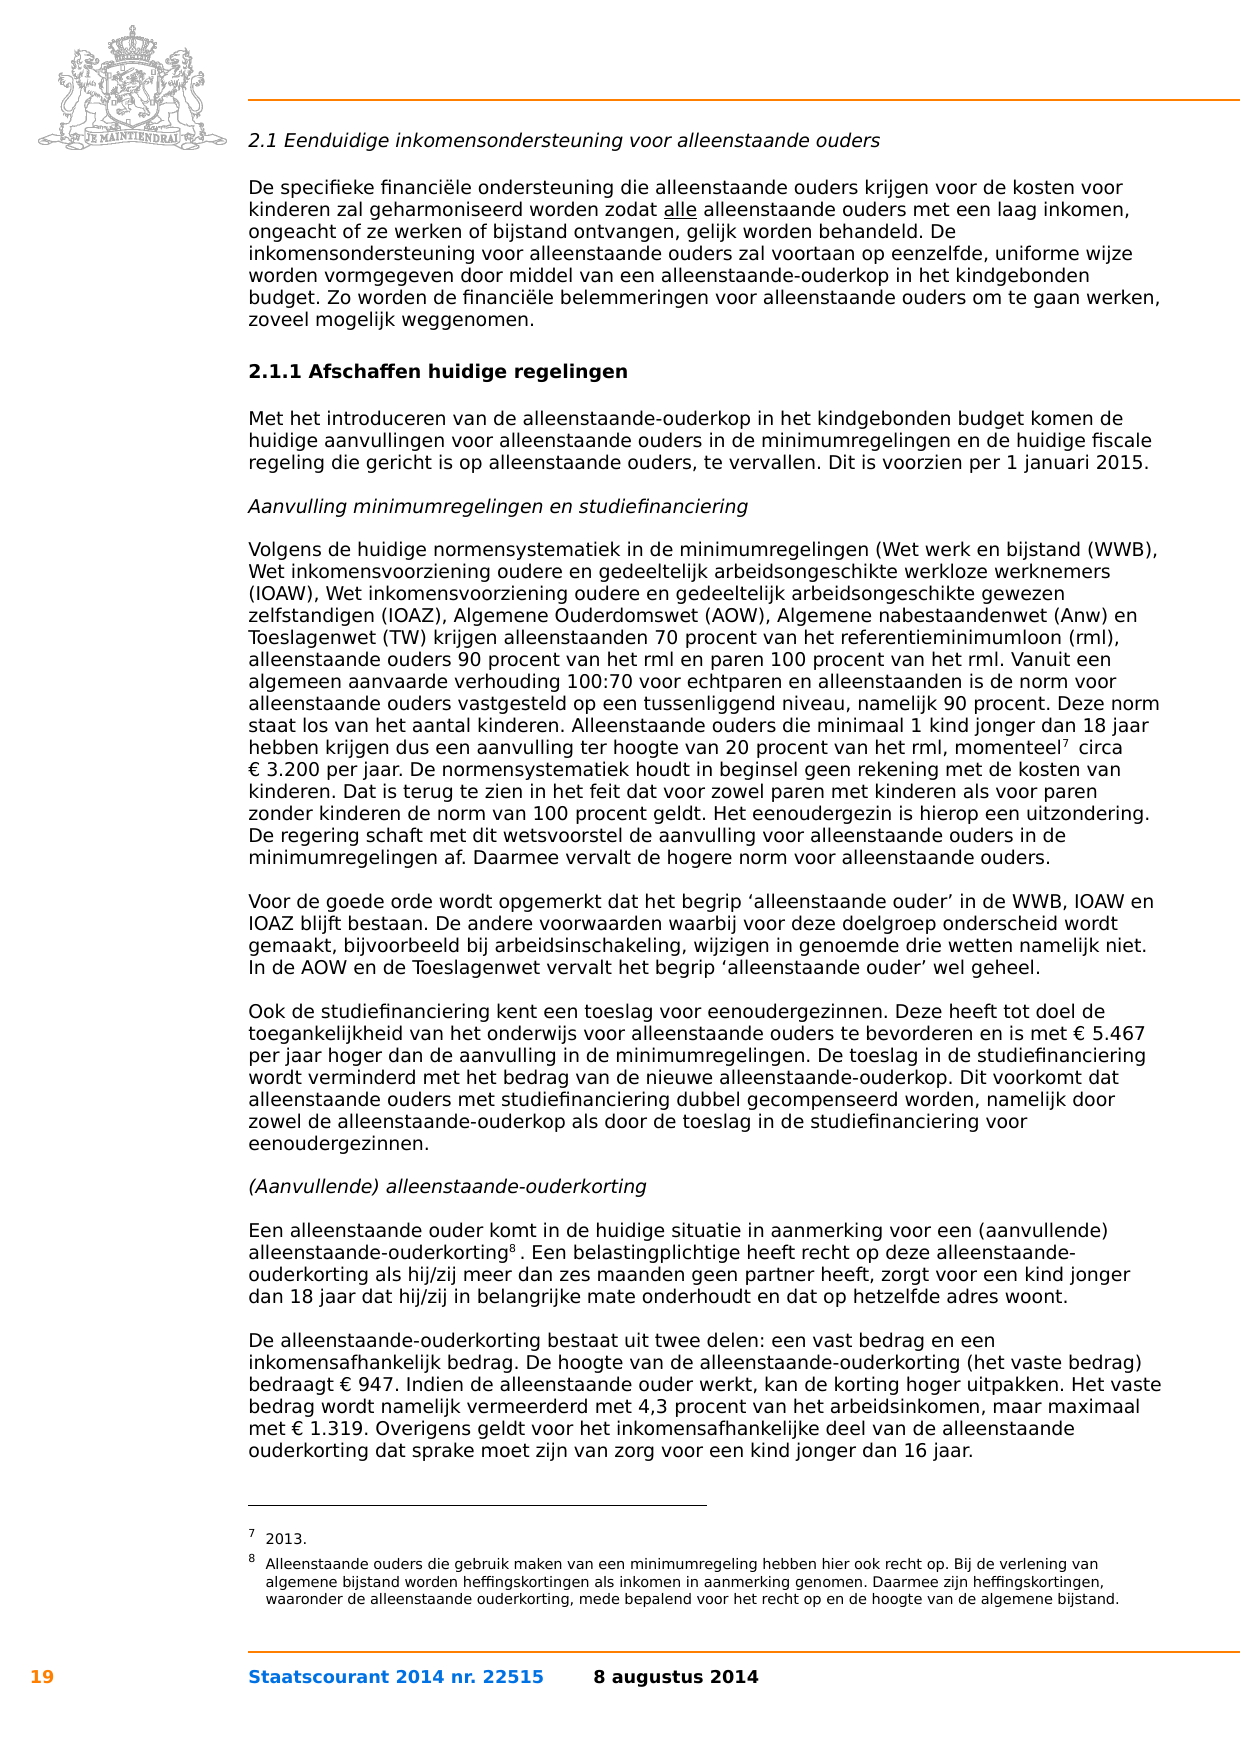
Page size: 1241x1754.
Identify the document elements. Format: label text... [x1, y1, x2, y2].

text Alleenstaande ouders die gebruik maken van een minimumregeling hebben hier ook recht op. Bij de verlening van algemene bijstand worden heffingskortingen als inkomen in aanmerking genomen. Daarmee zijn heffingskortingen, waaronder de alleenstaande ouderkorting, mede bepalend voor het recht op en de hoogte van de algemene bijstand. [248, 1552, 1163, 1608]
text Voor de goede orde wordt opgemerkt dat het begrip ‘alleenstaande ouder’ in de WWB, IOAW en IOAZ blijft bestaan. De andere voorwaarden waarbij voor deze doelgroep onderscheid wordt gemaakt, bijvoorbeeld bij arbeidsinschakeling, wijzigen in genoemde drie wetten namelijk niet. In de AOW en de Toeslagenwet vervalt het begrip ‘alleenstaande ouder’ wel geheel. [248, 891, 1163, 979]
text 2013. [248, 1527, 1163, 1549]
text De specifieke financiële ondersteuning die alleenstaande ouders krijgen voor de kosten voor kinderen zal geharmoniseerd worden zodat alle alleenstaande ouders met een laag inkomen, ongeacht of ze werken of bijstand ontvangen, gelijk worden behandeld. De inkomensondersteuning voor alleenstaande ouders zal voortaan op eenzelfde, uniforme wijze worden vormgegeven door middel van een alleenstaande-ouderkop in het kindgebonden budget. Zo worden de financiële belemmeringen voor alleenstaande ouders om te gaan werken, zoveel mogelijk weggenomen. [248, 177, 1163, 331]
text Een alleenstaande ouder komt in de huidige situatie in aanmerking voor een (aanvullende) alleenstaande-ouderkorting. Een belastingplichtige heeft recht op deze alleenstaande-ouderkorting als hij/zij meer dan zes maanden geen partner heeft, zorgt voor een kind jonger dan 18 jaar dat hij/zij in belangrijke mate onderhoudt en dat op hetzelfde adres woont. [248, 1220, 1163, 1308]
text De alleenstaande-ouderkorting bestaat uit twee delen: een vast bedrag en een inkomensafhankelijk bedrag. De hoogte van de alleenstaande-ouderkorting (het vaste bedrag) bedraagt € 947. Indien de alleenstaande ouder werkt, kan de korting hoger uitpakken. Het vaste bedrag wordt namelijk vermeerderd met 4,3 procent van het arbeidsinkomen, maar maximaal met € 1.319. Overigens geldt voor het inkomensafhankelijke deel van de alleenstaande ouderkorting dat sprake moet zijn van zorg voor een kind jonger dan 16 jaar. [248, 1330, 1163, 1462]
subtitle 2.1.1 Afschaffen huidige regelingen [248, 361, 1163, 383]
picture [38, 25, 227, 150]
subtitle Aanvulling minimumregelingen en studiefinanciering [248, 496, 1163, 517]
text Ook de studiefinanciering kent een toeslag voor eenoudergezinnen. Deze heeft tot doel de toegankelijkheid van het onderwijs voor alleenstaande ouders te bevorderen en is met € 5.467 per jaar hoger dan de aanvulling in de minimumregelingen. De toeslag in de studiefinanciering wordt verminderd met het bedrag van de nieuwe alleenstaande-ouderkop. Dit voorkomt dat alleenstaande ouders met studiefinanciering dubbel gecompenseerd worden, namelijk door zowel de alleenstaande-ouderkop als door de toeslag in de studiefinanciering voor eenoudergezinnen. [248, 1001, 1163, 1154]
text Volgens de huidige normensystematiek in de minimumregelingen (Wet werk en bijstand (WWB), Wet inkomensvoorziening oudere en gedeeltelijk arbeidsongeschikte werkloze werknemers (IOAW), Wet inkomensvoorziening oudere en gedeeltelijk arbeidsongeschikte gewezen zelfstandigen (IOAZ), Algemene Ouderdomswet (AOW), Algemene nabestaandenwet (Anw) en Toeslagenwet (TW) krijgen alleenstaanden 70 procent van het referentieminimumloon (rml), alleenstaande ouders 90 procent van het rml en paren 100 procent van het rml. Vanuit een algemeen aanvaarde verhouding 100:70 voor echtparen en alleenstaanden is de norm voor alleenstaande ouders vastgesteld op een tussenliggend niveau, namelijk 90 procent. Deze norm staat los van het aantal kinderen. Alleenstaande ouders die minimaal 1 kind jonger dan 18 jaar hebben krijgen dus een aanvulling ter hoogte van 20 procent van het rml, momenteel circa € 3.200 per jaar. De normensystematiek houdt in beginsel geen rekening met de kosten van kinderen. Dat is terug te zien in het feit dat voor zowel paren met kinderen als voor paren zonder kinderen de norm van 100 procent geldt. Het eenoudergezin is hierop een uitzondering. De regering schaft met dit wetsvoorstel de aanvulling voor alleenstaande ouders in de minimumregelingen af. Daarmee vervalt de hogere norm voor alleenstaande ouders. [248, 539, 1163, 869]
text Met het introduceren van de alleenstaande-ouderkop in het kindgebonden budget komen de huidige aanvullingen voor alleenstaande ouders in de minimumregelingen en de huidige fiscale regeling die gericht is op alleenstaande ouders, te vervallen. Dit is voorzien per 1 januari 2015. [248, 408, 1163, 474]
subtitle 2.1 Eenduidige inkomensondersteuning voor alleenstaande ouders [248, 130, 1163, 152]
subtitle (Aanvullende) alleenstaande-ouderkorting [248, 1176, 1163, 1198]
